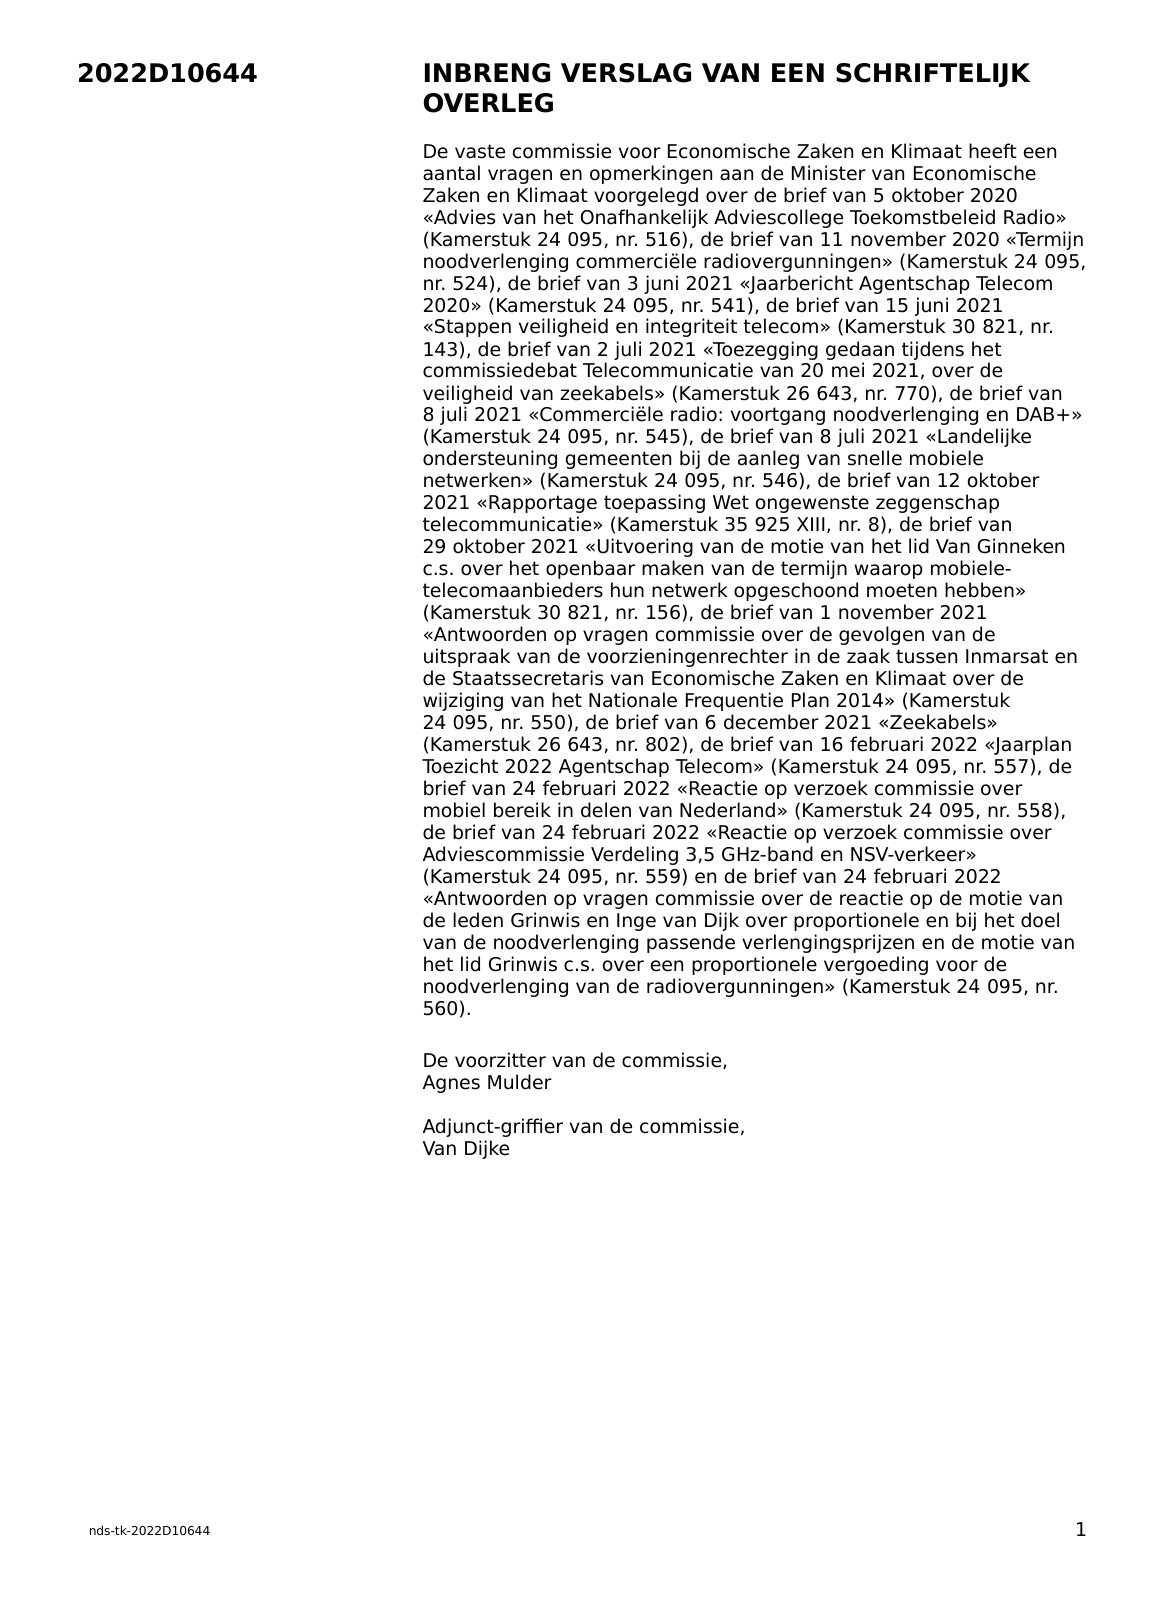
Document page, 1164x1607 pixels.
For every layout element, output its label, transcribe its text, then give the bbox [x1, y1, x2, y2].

text nds-tk-2022D10644 [88, 1524, 323, 1538]
text De vaste commissie voor Economische Zaken en Klimaat heeft een aantal vragen en opmerkingen aan de Minister van Economische Zaken en Klimaat voorgelegd over de brief van 5 oktober 2020 «Advies van het Onafhankelijk Adviescollege Toekomstbeleid Radio» (Kamerstuk 24 095, nr. 516), de brief van 11 november 2020 «Termijn noodverlenging commerciële radiovergunningen» (Kamerstuk 24 095, nr. 524), de brief van 3 juni 2021 «Jaarbericht Agentschap Telecom 2020» (Kamerstuk 24 095, nr. 541), de brief van 15 juni 2021 «Stappen veiligheid en integriteit telecom» (Kamerstuk 30 821, nr. 143), de brief van 2 juli 2021 «Toezegging gedaan tijdens het commissiedebat Telecommunicatie van 20 mei 2021, over de veiligheid van zeekabels» (Kamerstuk 26 643, nr. 770), de brief van 8 juli 2021 «Commerciële radio: voortgang noodverlenging en DAB+» (Kamerstuk 24 095, nr. 545), de brief van 8 juli 2021 «Landelijke ondersteuning gemeenten bij de aanleg van snelle mobiele netwerken» (Kamerstuk 24 095, nr. 546), de brief van 12 oktober 2021 «Rapportage toepassing Wet ongewenste zeggenschap telecommunicatie» (Kamerstuk 35 925 XIII, nr. 8), de brief van 29 oktober 2021 «Uitvoering van de motie van het lid Van Ginneken c.s. over het openbaar maken van de termijn waarop mobiele-telecomaanbieders hun netwerk opgeschoond moeten hebben» (Kamerstuk 30 821, nr. 156), de brief van 1 november 2021 «Antwoorden op vragen commissie over de gevolgen van de uitspraak van de voorzieningenrechter in de zaak tussen Inmarsat en de Staatssecretaris van Economische Zaken en Klimaat over de wijziging van het Nationale Frequentie Plan 2014» (Kamerstuk 24 095, nr. 550), de brief van 6 december 2021 «Zeekabels» (Kamerstuk 26 643, nr. 802), de brief van 16 februari 2022 «Jaarplan Toezicht 2022 Agentschap Telecom» (Kamerstuk 24 095, nr. 557), de brief van 24 februari 2022 «Reactie op verzoek commissie over mobiel bereik in delen van Nederland» (Kamerstuk 24 095, nr. 558), de brief van 24 februari 2022 «Reactie op verzoek commissie over Adviescommissie Verdeling 3,5 GHz-band en NSV-verkeer» (Kamerstuk 24 095, nr. 559) en de brief van 24 februari 2022 «Antwoorden op vragen commissie over de reactie op de motie van de leden Grinwis en Inge van Dijk over proportionele en bij het doel van de noodverlenging passende verlengingsprijzen en de motie van het lid Grinwis c.s. over een proportionele vergoeding voor de noodverlenging van de radiovergunningen» (Kamerstuk 24 095, nr. 560). [422, 141, 1087, 1020]
text 2022D10644 INBRENG VERSLAG VAN EEN SCHRIFTELIJK OVERLEG [77, 59, 1087, 118]
text Adjunct-griffier van de commissie, Van Dijke [422, 1116, 1087, 1160]
text De voorzitter van de commissie, Agnes Mulder [422, 1050, 1087, 1094]
